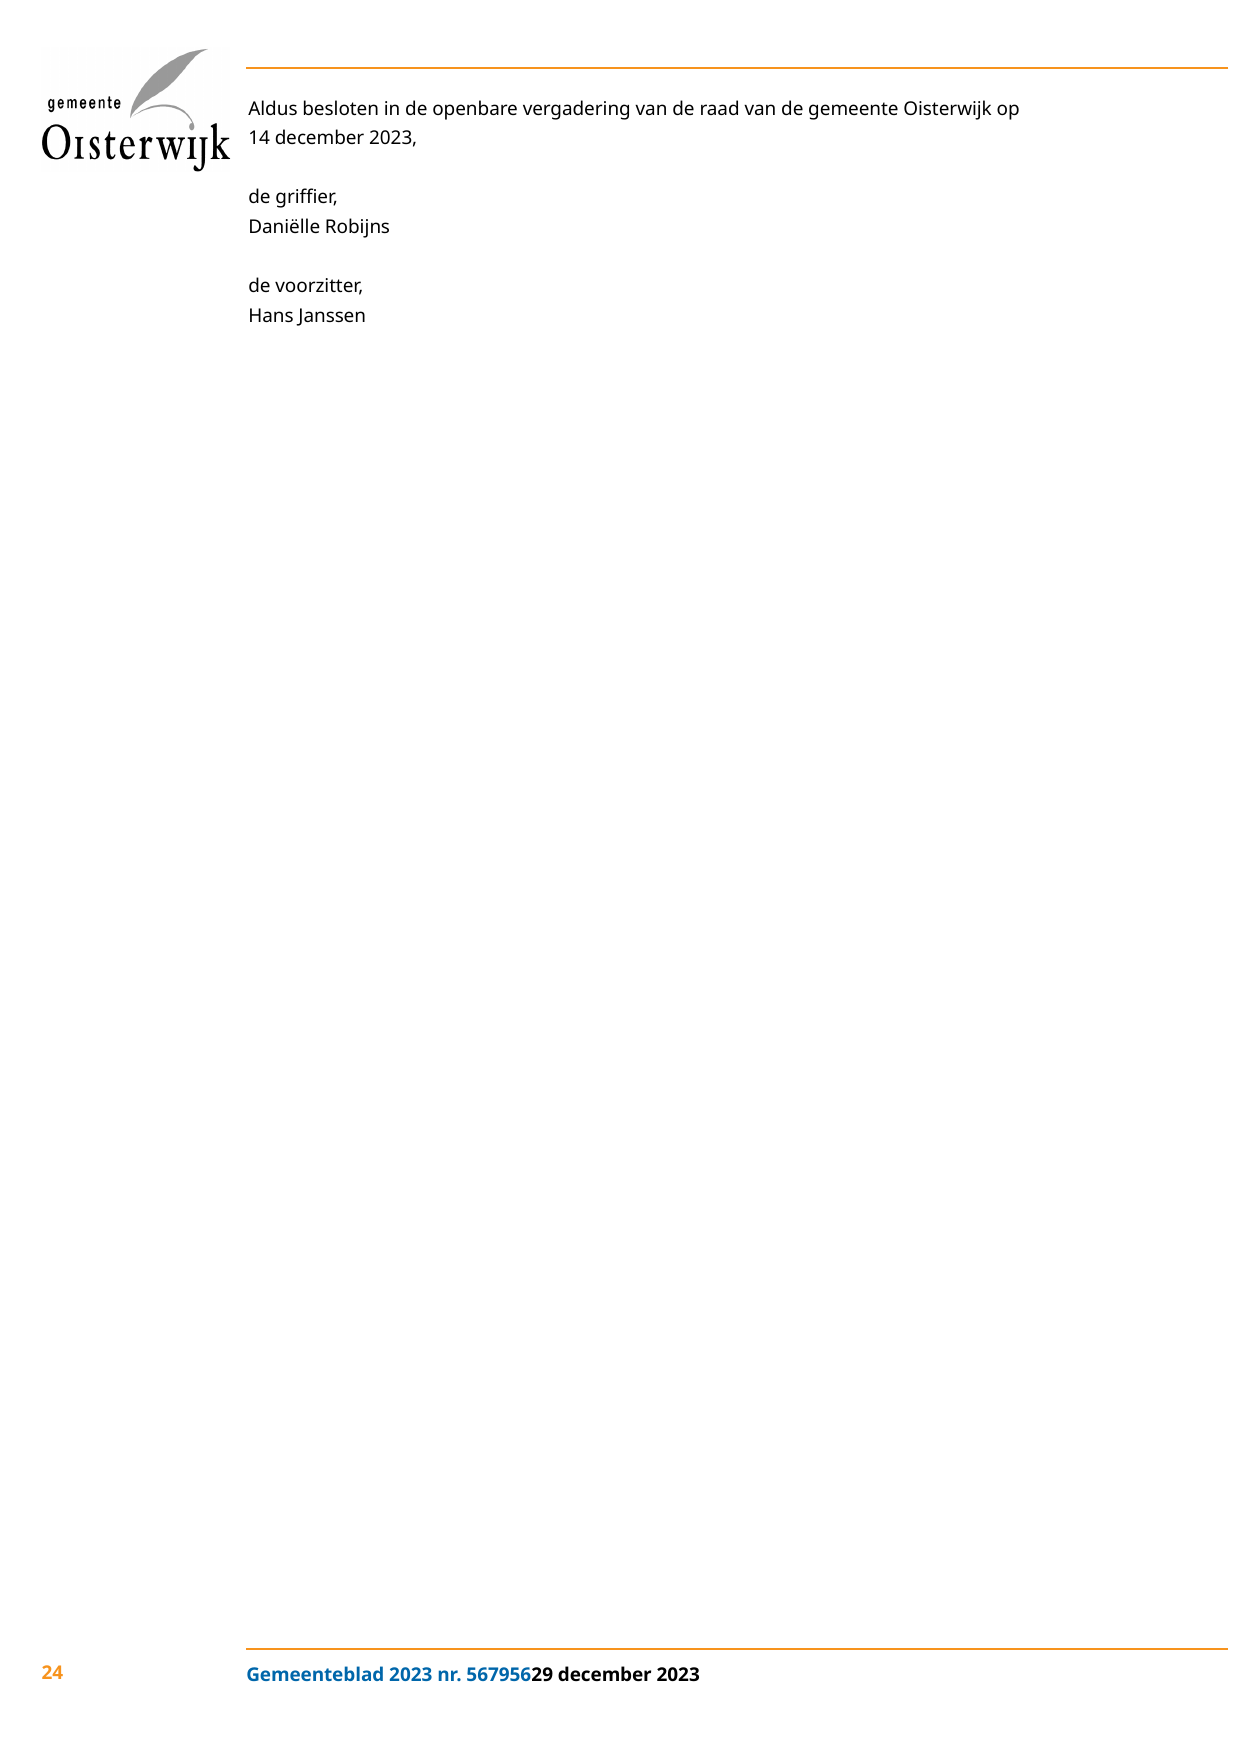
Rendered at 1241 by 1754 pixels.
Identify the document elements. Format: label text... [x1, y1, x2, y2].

text 14 december 2023, [248, 124, 1152, 150]
text Hans Janssen [248, 302, 1152, 328]
text de voorzitter, [248, 272, 1152, 298]
text de griffier, [248, 183, 1152, 209]
picture [41, 47, 231, 172]
text Daniëlle Robijns [248, 213, 1152, 239]
text Aldus besloten in de openbare vergadering van de raad van de gemeente Oisterwijk op [248, 95, 1152, 121]
